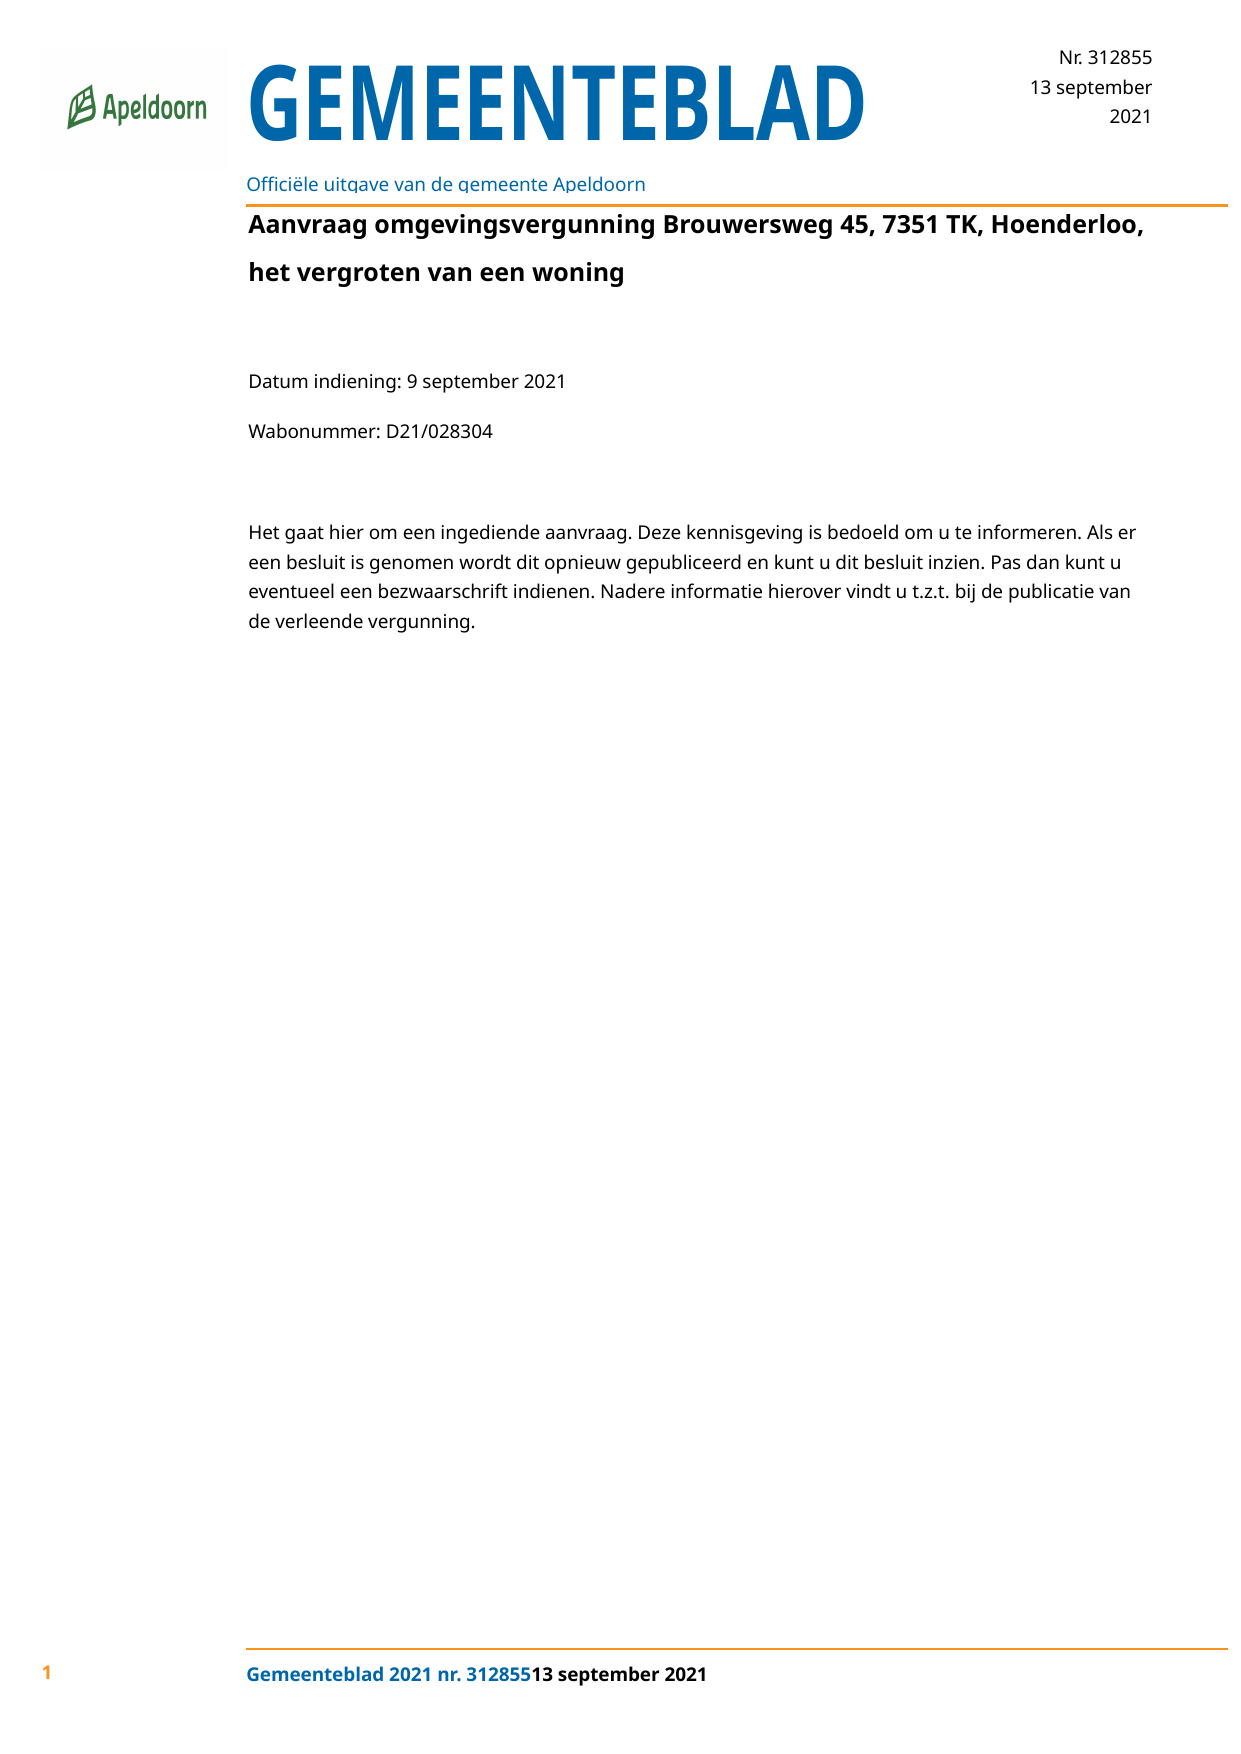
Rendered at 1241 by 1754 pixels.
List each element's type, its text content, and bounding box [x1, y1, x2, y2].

text Datum indiening: 9 september 2021 [248, 368, 1152, 394]
text Aanvraag omgevingsvergunning Brouwersweg 45, 7351 TK, Hoenderloo, het vergroten van een woning [248, 207, 1152, 288]
picture [41, 47, 231, 172]
text Het gaat hier om een ingediende aanvraag. Deze kennisgeving is bedoeld om u te informeren. Als er een besluit is genomen wordt dit opnieuw gepubliceerd en kunt u dit besluit inzien. Pas dan kunt u eventueel een bezwaarschrift indienen. Nadere informatie hierover vindt u t.z.t. bij de publicatie van de verleende vergunning. [248, 519, 1152, 634]
text Wabonummer: D21/028304 [248, 419, 1152, 444]
